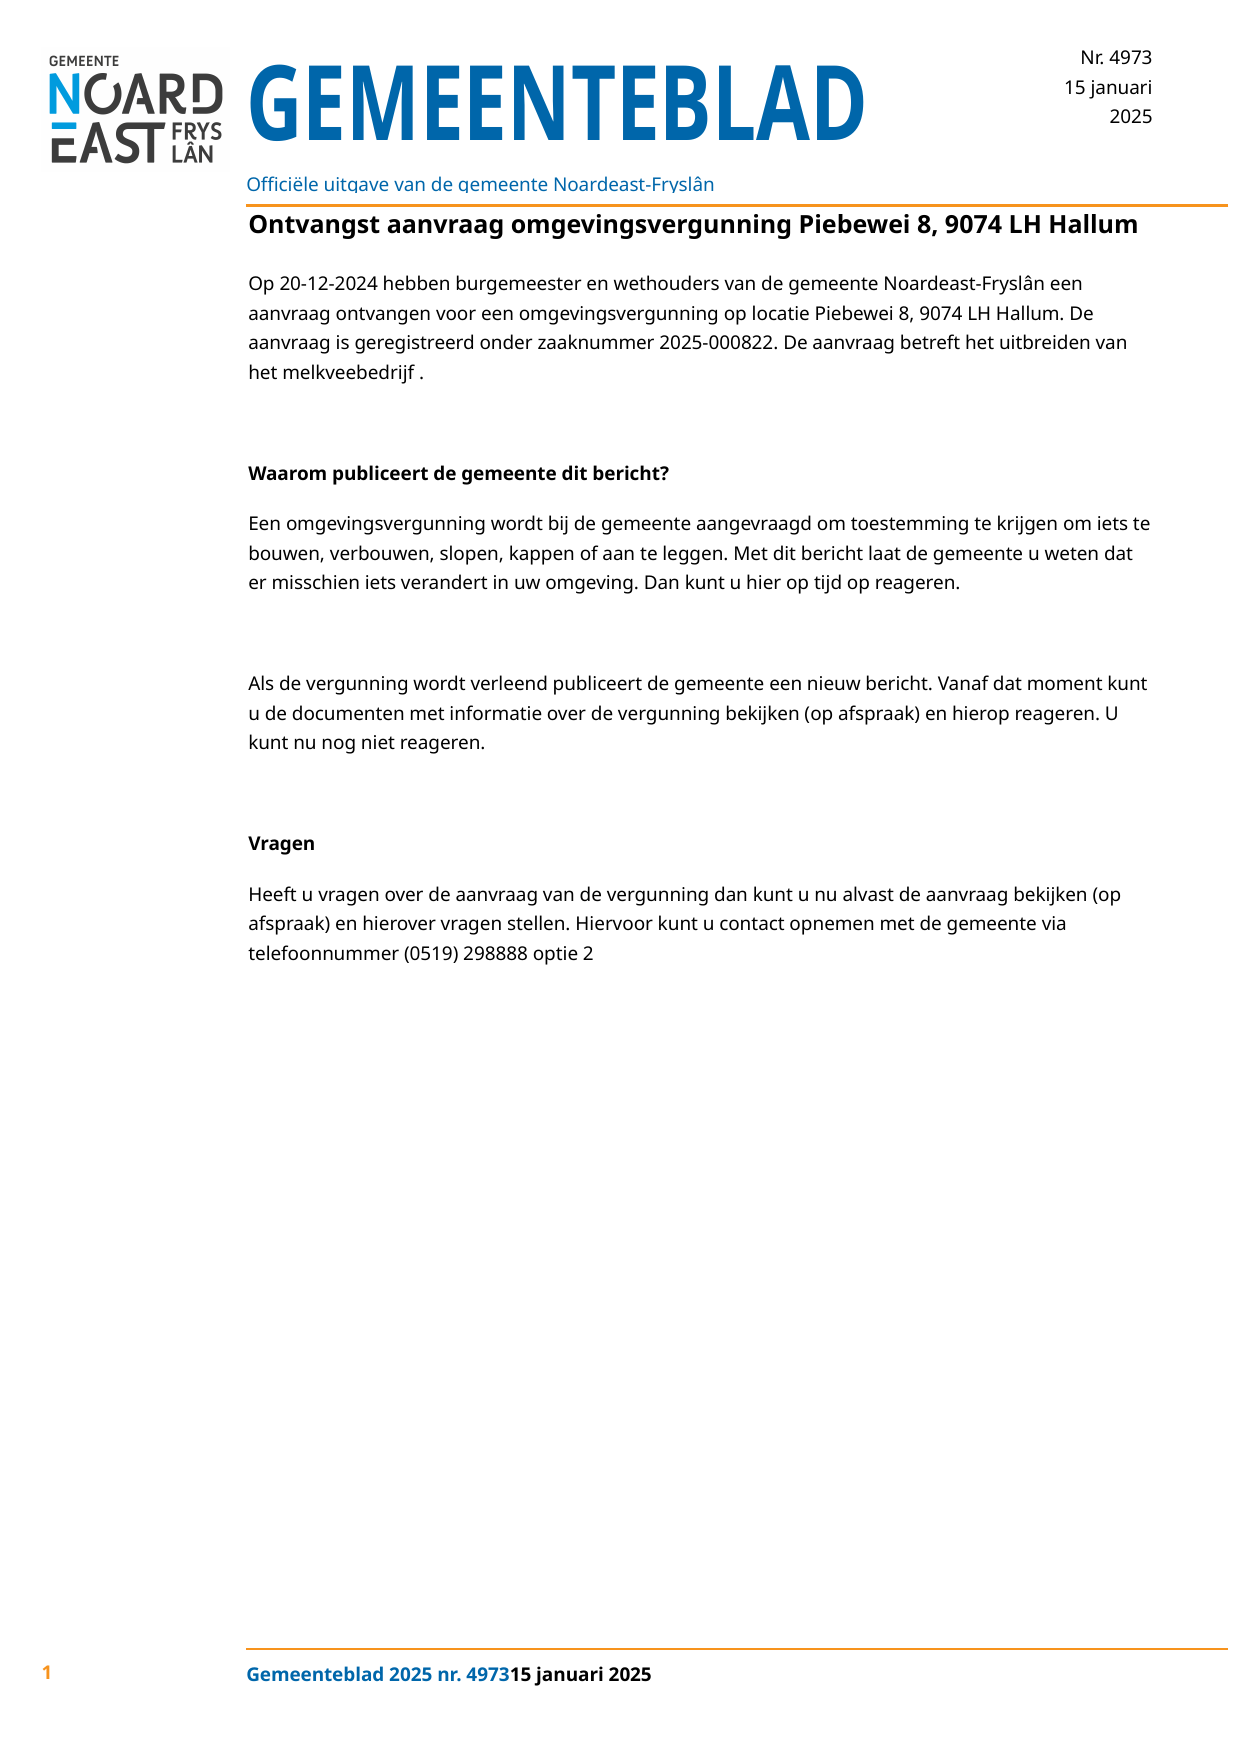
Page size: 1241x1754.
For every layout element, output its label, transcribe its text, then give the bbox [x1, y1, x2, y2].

text Vragen [248, 830, 1152, 856]
text Op 20-12-2024 hebben burgemeester en wethouders van de gemeente Noardeast-Fryslân een aanvraag ontvangen voor een omgevingsvergunning op locatie Piebewei 8, 9074 LH Hallum. De aanvraag is geregistreerd onder zaaknummer 2025-000822. De aanvraag betreft het uitbreiden van het melkveebedrijf . [248, 270, 1152, 385]
text Een omgevingsvergunning wordt bij de gemeente aangevraagd om toestemming te krijgen om iets te bouwen, verbouwen, slopen, kappen of aan te leggen. Met dit bericht laat de gemeente u weten dat er misschien iets verandert in uw omgeving. Dan kunt u hier op tijd op reageren. [248, 510, 1152, 595]
text Waarom publiceert de gemeente dit bericht? [248, 460, 1152, 486]
text Ontvangst aanvraag omgevingsvergunning Piebewei 8, 9074 LH Hallum [248, 207, 1152, 241]
text Als de vergunning wordt verleend publiceert de gemeente een nieuw bericht. Vanaf dat moment kunt u de documenten met informatie over de vergunning bekijken (op afspraak) en hierop reageren. U kunt nu nog niet reageren. [248, 670, 1152, 755]
text Heeft u vragen over de aanvraag van de vergunning dan kunt u nu alvast de aanvraag bekijken (op afspraak) en hierover vragen stellen. Hiervoor kunt u contact opnemen met de gemeente via telefoonnummer (0519) 298888 optie 2 [248, 881, 1152, 966]
picture [41, 47, 231, 172]
